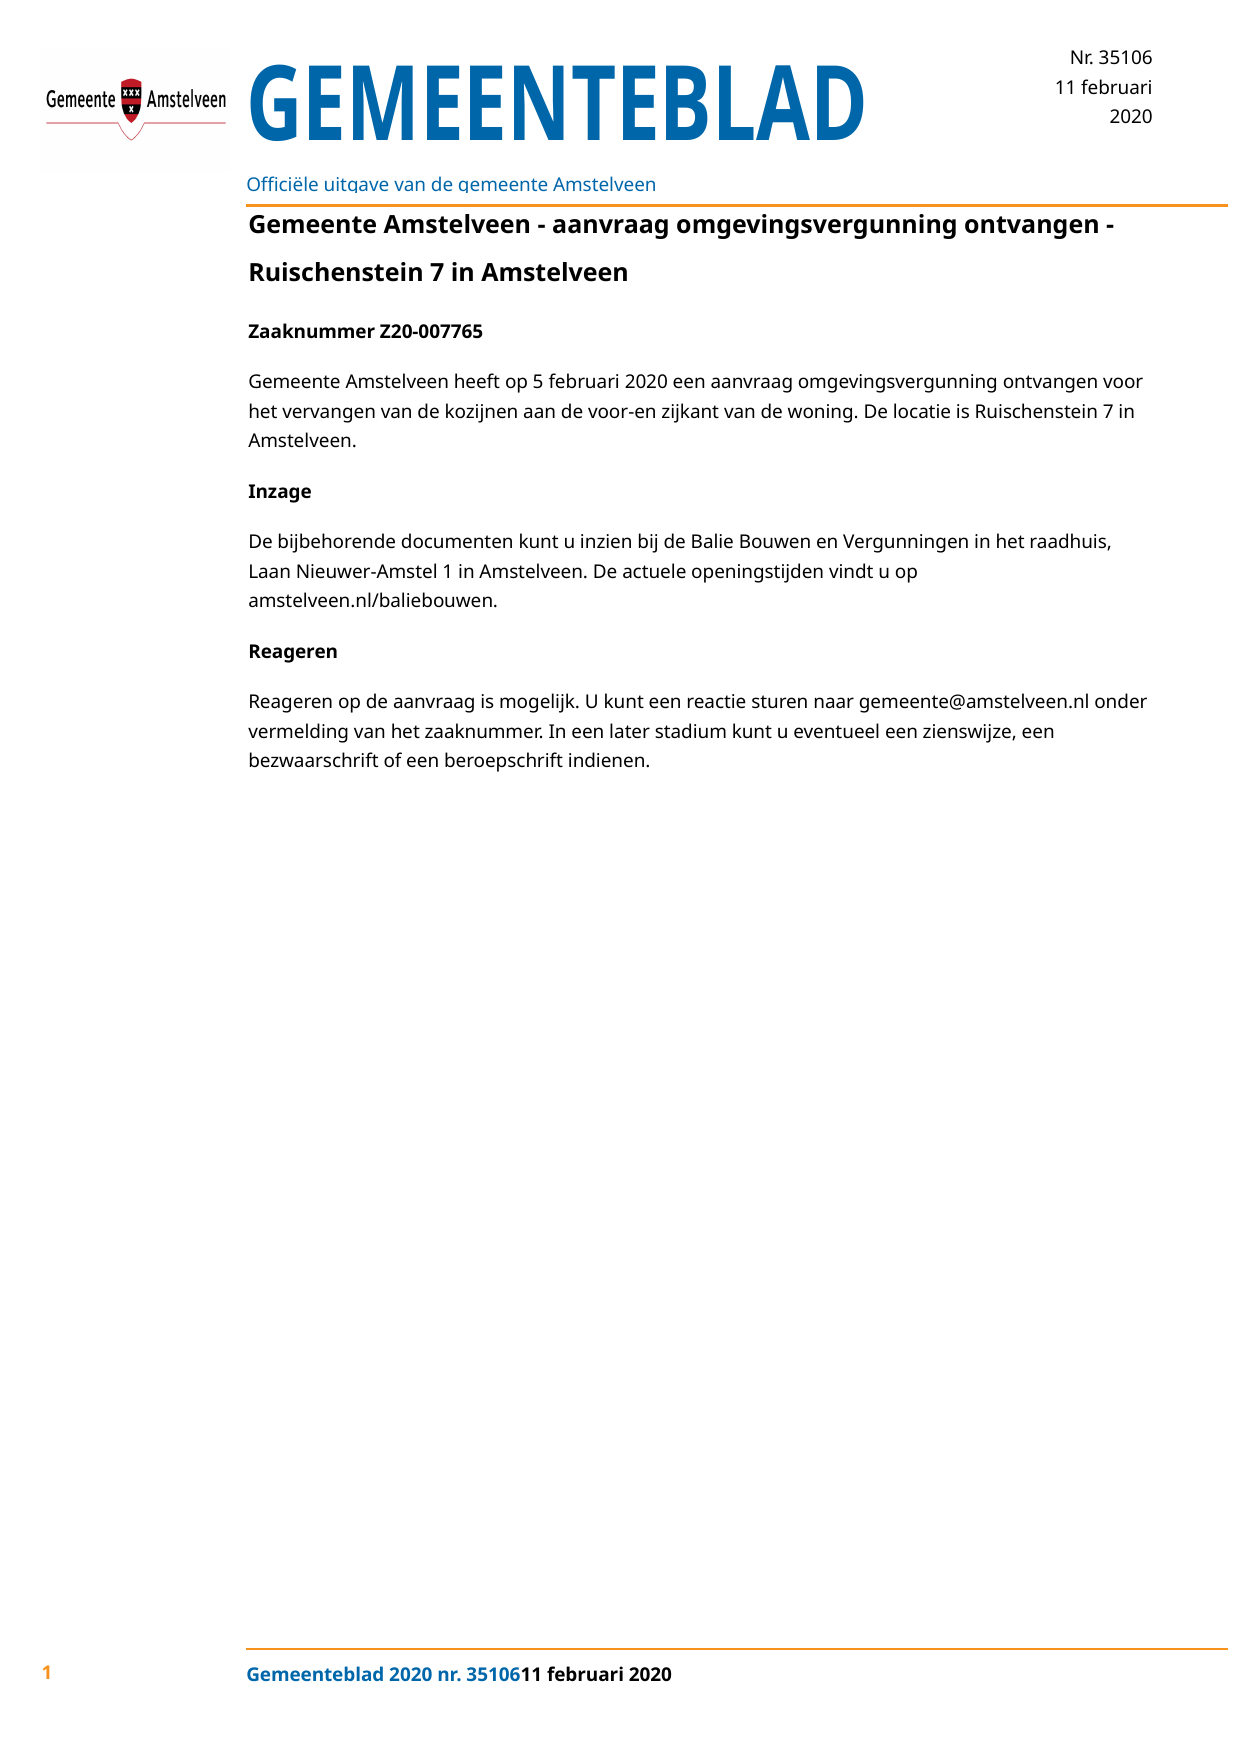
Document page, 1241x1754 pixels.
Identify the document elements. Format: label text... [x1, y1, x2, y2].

text Gemeente Amstelveen heeft op 5 februari 2020 een aanvraag omgevingsvergunning ontvangen voor het vervangen van de kozijnen aan de voor-en zijkant van de woning. De locatie is Ruischenstein 7 in Amstelveen. [248, 368, 1152, 453]
text Gemeente Amstelveen - aanvraag omgevingsvergunning ontvangen - Ruischenstein 7 in Amstelveen [248, 207, 1152, 288]
picture [41, 47, 231, 172]
text Reageren [248, 638, 1152, 664]
text Zaaknummer Z20-007765 [248, 318, 1152, 344]
text Reageren op de aanvraag is mogelijk. U kunt een reactie sturen naar gemeente@amstelveen.nl onder vermelding van het zaaknummer. In een later stadium kunt u eventueel een zienswijze, een bezwaarschrift of een beroepschrift indienen. [248, 688, 1152, 773]
text De bijbehorende documenten kunt u inzien bij de Balie Bouwen en Vergunningen in het raadhuis, Laan Nieuwer-Amstel 1 in Amstelveen. De actuele openingstijden vindt u op amstelveen.nl/baliebouwen. [248, 528, 1152, 613]
text Inzage [248, 478, 1152, 504]
